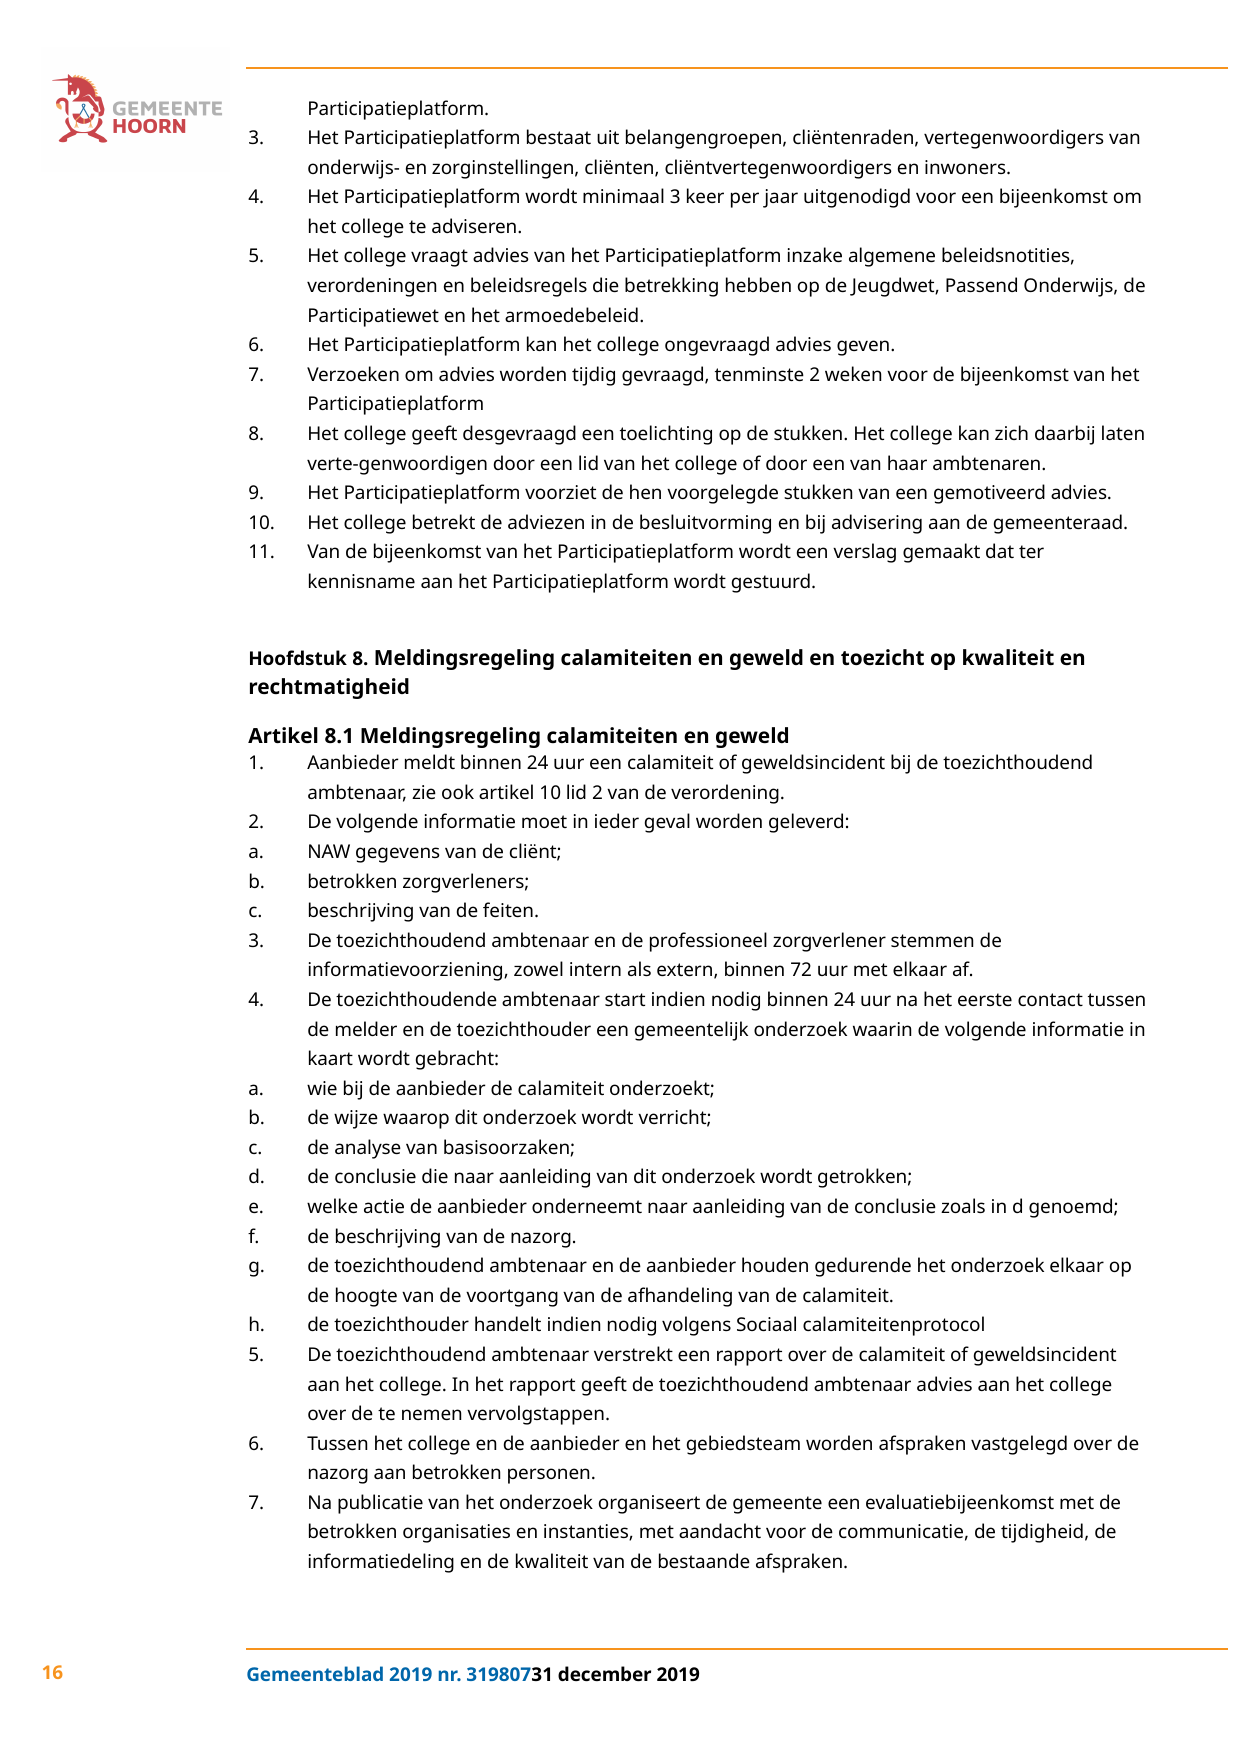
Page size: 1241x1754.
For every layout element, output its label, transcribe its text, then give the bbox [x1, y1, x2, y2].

list Het college geeft desgevraagd een toelichting op de stukken. Het college kan zich daarbij laten verte-genwoordigen door een lid van het college of door een van haar ambtenaren. [248, 420, 1152, 476]
list de toezichthouder handelt indien nodig volgens Sociaal calamiteitenprotocol [248, 1312, 1152, 1337]
list De toezichthoudend ambtenaar en de professioneel zorgverlener stemmen de informatievoorziening, zowel intern als extern, binnen 72 uur met elkaar af. [248, 927, 1152, 982]
picture [41, 47, 231, 172]
list De volgende informatie moet in ieder geval worden geleverd: [248, 809, 1152, 834]
list Het college betrekt de adviezen in de besluitvorming en bij advisering aan de gemeenteraad. [248, 509, 1152, 535]
list Het Participatieplatform kan het college ongevraagd advies geven. [248, 331, 1152, 357]
list de toezichthoudend ambtenaar en de aanbieder houden gedurende het onderzoek elkaar op de hoogte van de voortgang van de afhandeling van de calamiteit. [248, 1252, 1152, 1308]
list de beschrijving van de nazorg. [248, 1223, 1152, 1248]
list Het college vraagt advies van het Participatieplatform inzake algemene beleidsnotities, verordeningen en beleidsregels die betrekking hebben op de Jeugdwet, Passend Onderwijs, de Participatiewet en het armoedebeleid. [248, 243, 1152, 328]
list welke actie de aanbieder onderneemt naar aanleiding van de conclusie zoals in d genoemd; [248, 1193, 1152, 1219]
list de conclusie die naar aanleiding van dit onderzoek wordt getrokken; [248, 1164, 1152, 1189]
list De toezichthoudende ambtenaar start indien nodig binnen 24 uur na het eerste contact tussen de melder en de toezichthouder een gemeentelijk onderzoek waarin de volgende informatie in kaart wordt gebracht: [248, 986, 1152, 1071]
list Van de bijeenkomst van het Participatieplatform wordt een verslag gemaakt dat ter kennisname aan het Participatieplatform wordt gestuurd. [248, 538, 1152, 594]
list Aanbieder meldt binnen 24 uur een calamiteit of geweldsincident bij de toezichthoudend ambtenaar, zie ook artikel 10 lid 2 van de verordening. [248, 749, 1152, 805]
list Participatieplatform. [248, 95, 1152, 121]
list wie bij de aanbieder de calamiteit onderzoekt; [248, 1075, 1152, 1101]
list De toezichthoudend ambtenaar verstrekt een rapport over de calamiteit of geweldsincident aan het college. In het rapport geeft de toezichthoudend ambtenaar advies aan het college over de te nemen vervolgstappen. [248, 1341, 1152, 1426]
list Na publicatie van het onderzoek organiseert de gemeente een evaluatiebijeenkomst met de betrokken organisaties en instanties, met aandacht voor de communicatie, de tijdigheid, de informatiedeling en de kwaliteit van de bestaande afspraken. [248, 1489, 1152, 1574]
list Verzoeken om advies worden tijdig gevraagd, tenminste 2 weken voor de bijeenkomst van het Participatieplatform [248, 361, 1152, 416]
list Het Participatieplatform bestaat uit belangengroepen, cliëntenraden, vertegenwoordigers van onderwijs- en zorginstellingen, cliënten, cliëntvertegenwoordigers en inwoners. [248, 124, 1152, 180]
list NAW gegevens van de cliënt; [248, 838, 1152, 864]
text Artikel 8.1 Meldingsregeling calamiteiten en geweld [248, 721, 1152, 749]
list Tussen het college en de aanbieder en het gebiedsteam worden afspraken vastgelegd over de nazorg aan betrokken personen. [248, 1430, 1152, 1485]
list Het Participatieplatform wordt minimaal 3 keer per jaar uitgenodigd voor een bijeenkomst om het college te adviseren. [248, 183, 1152, 239]
list de wijze waarop dit onderzoek wordt verricht; [248, 1104, 1152, 1130]
list betrokken zorgverleners; [248, 868, 1152, 893]
list beschrijving van de feiten. [248, 897, 1152, 923]
list Het Participatieplatform voorziet de hen voorgelegde stukken van een gemotiveerd advies. [248, 479, 1152, 505]
text Hoofdstuk 8. Meldingsregeling calamiteiten en geweld en toezicht op kwaliteit en rechtmatigheid [248, 643, 1152, 700]
list de analyse van basisoorzaken; [248, 1134, 1152, 1160]
